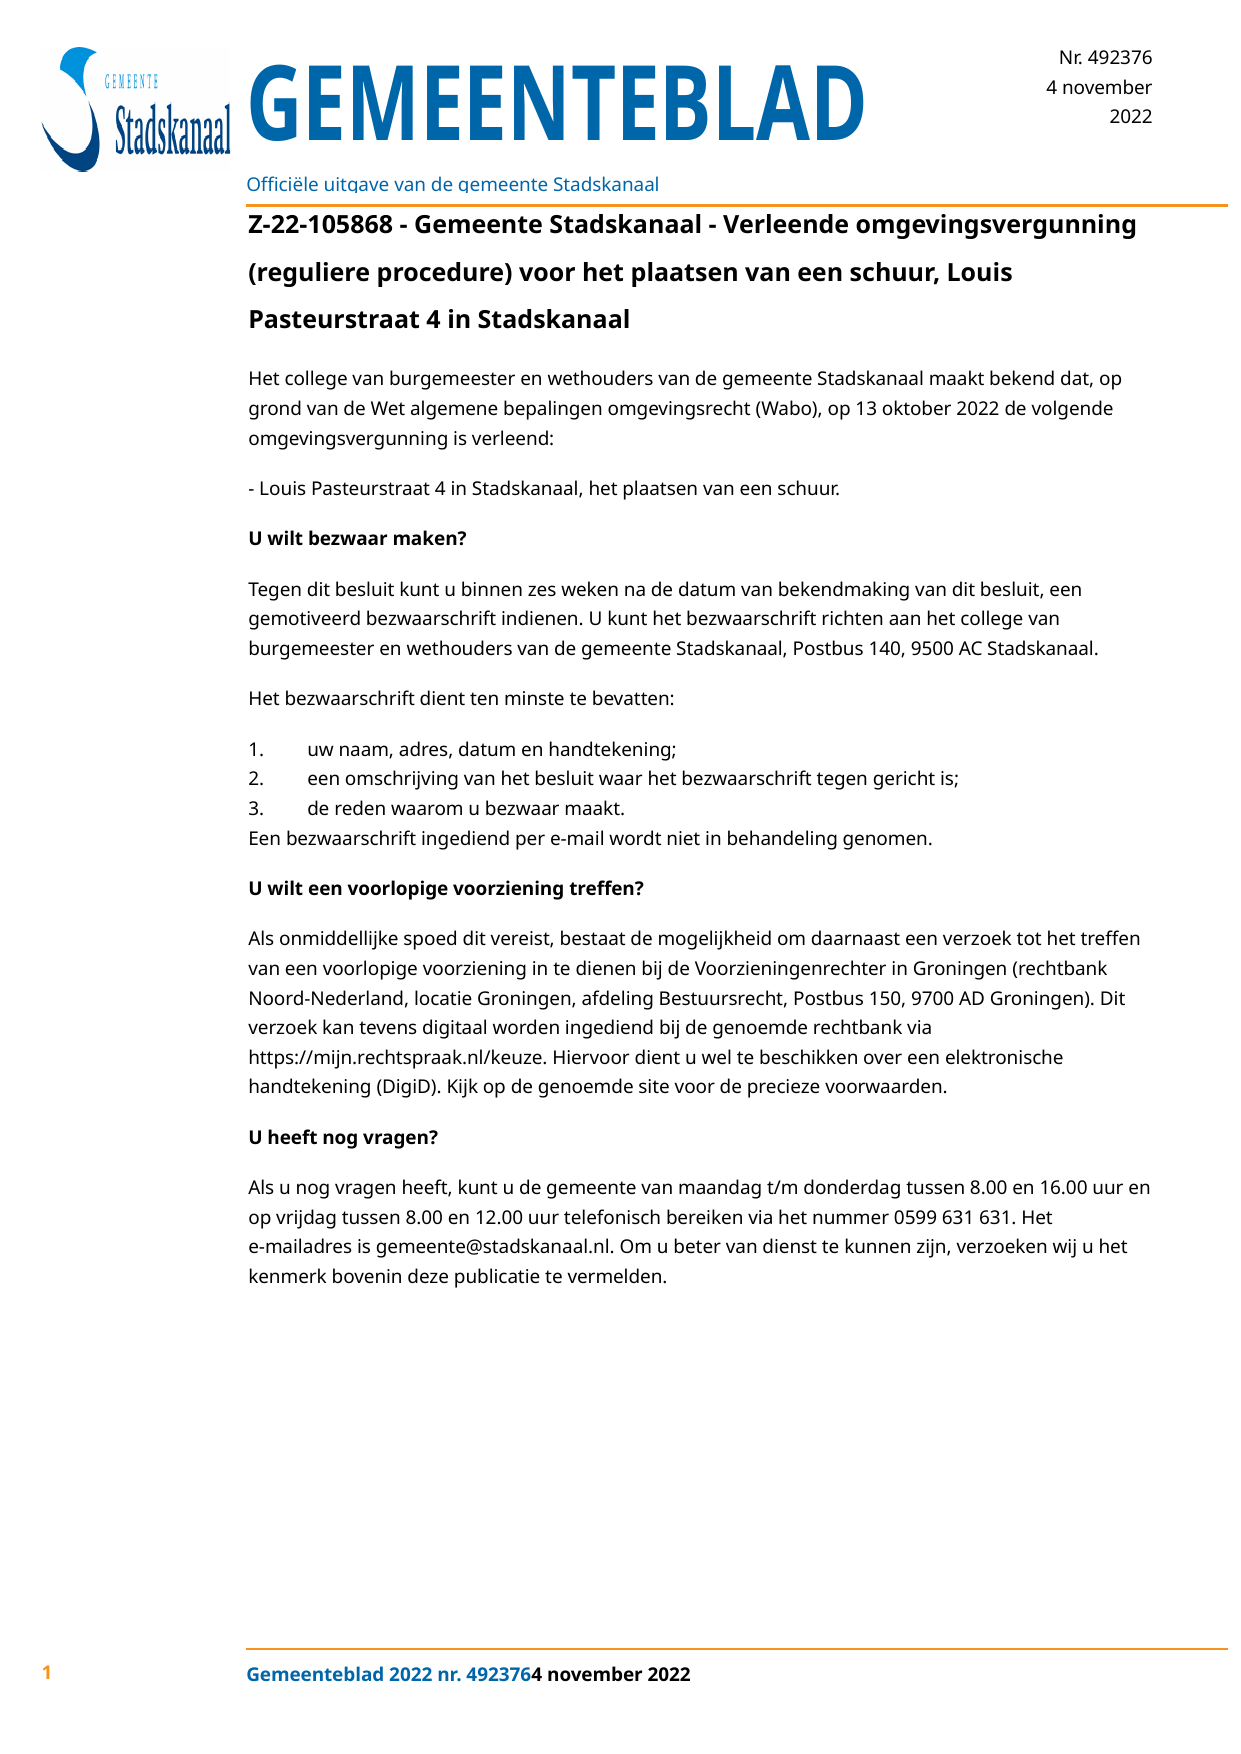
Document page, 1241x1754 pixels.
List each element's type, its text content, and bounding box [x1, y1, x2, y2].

text Tegen dit besluit kunt u binnen zes weken na de datum van bekendmaking van dit besluit, een gemotiveerd bezwaarschrift indienen. U kunt het bezwaarschrift richten aan het college van burgemeester en wethouders van de gemeente Stadskanaal, Postbus 140, 9500 AC Stadskanaal. [248, 576, 1152, 661]
text Als onmiddellijke spoed dit vereist, bestaat de mogelijkheid om daarnaast een verzoek tot het treffen van een voorlopige voorziening in te dienen bij de Voorzieningenrechter in Groningen (rechtbank Noord-Nederland, locatie Groningen, afdeling Bestuursrecht, Postbus 150, 9700 AD Groningen). Dit verzoek kan tevens digitaal worden ingediend bij de genoemde rechtbank via https://mijn.rechtspraak.nl/keuze. Hiervoor dient u wel te beschikken over een elektronische handtekening (DigiD). Kijk op de genoemde site voor de precieze voorwaarden. [248, 926, 1152, 1099]
text U wilt een voorlopige voorziening treffen? [248, 875, 1152, 901]
text Als u nog vragen heeft, kunt u de gemeente van maandag t/m donderdag tussen 8.00 en 16.00 uur en op vrijdag tussen 8.00 en 12.00 uur telefonisch bereiken via het nummer 0599 631 631. Het e‑mailadres is gemeente@stadskanaal.nl. Om u beter van dienst te kunnen zijn, verzoeken wij u het kenmerk bovenin deze publicatie te vermelden. [248, 1174, 1152, 1289]
text U wilt bezwaar maken? [248, 526, 1152, 551]
text Het bezwaarschrift dient ten minste te bevatten: [248, 686, 1152, 711]
text Z-22-105868 - Gemeente Stadskanaal - Verleende omgevingsvergunning (reguliere procedure) voor het plaatsen van een schuur, Louis Pasteurstraat 4 in Stadskanaal [248, 207, 1152, 336]
list de reden waarom u bezwaar maakt. [248, 795, 1152, 821]
list een omschrijving van het besluit waar het bezwaarschrift tegen gericht is; [248, 766, 1152, 791]
text Het college van burgemeester en wethouders van de gemeente Stadskanaal maakt bekend dat, op grond van de Wet algemene bepalingen omgevingsrecht (Wabo), op 13 oktober 2022 de volgende omgevingsvergunning is verleend: [248, 366, 1152, 450]
picture [41, 47, 231, 172]
text U heeft nog vragen? [248, 1124, 1152, 1149]
text Een bezwaarschrift ingediend per e-mail wordt niet in behandeling genomen. [248, 825, 1152, 850]
list uw naam, adres, datum en handtekening; [248, 736, 1152, 762]
text - Louis Pasteurstraat 4 in Stadskanaal, het plaatsen van een schuur. [248, 475, 1152, 501]
